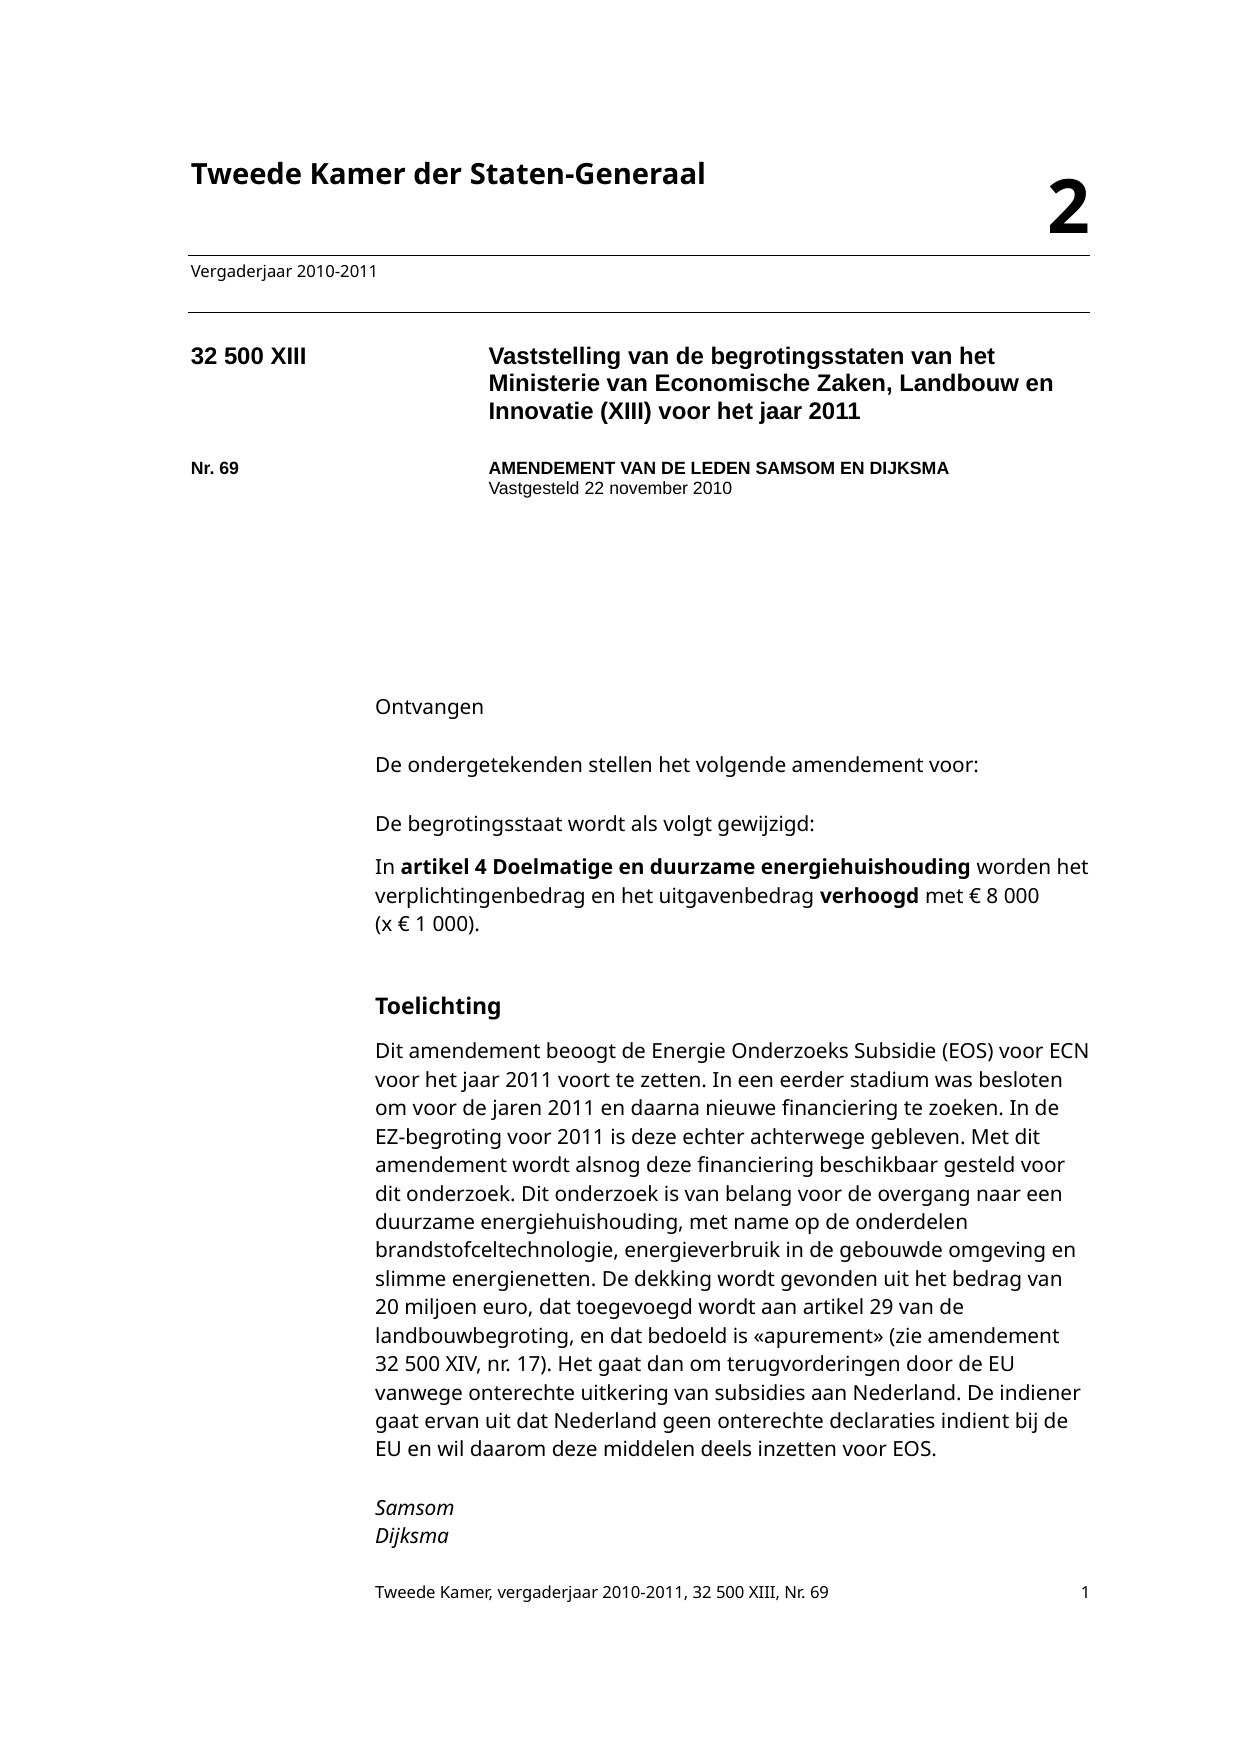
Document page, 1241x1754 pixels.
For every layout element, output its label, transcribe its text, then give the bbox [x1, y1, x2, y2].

text In artikel 4 Doelmatige en duurzame energiehuishouding worden het verplichtingenbedrag en het uitgavenbedrag verhoogd met € 8 000 (x € 1 000). [375, 852, 1090, 938]
table_cell 32 500 XIII [188, 339, 485, 454]
table_cell [485, 256, 1090, 312]
table_cell Nr. 69 [188, 455, 485, 573]
table_cell Vaststelling van de begrotingsstaten van het Ministerie van Economische Zaken, Landbouw en Innovatie (XIII) voor het jaar 2011 [485, 339, 1090, 454]
table_cell [485, 313, 1090, 339]
text Ontvangen [375, 692, 1090, 721]
text Samsom [375, 1493, 1090, 1521]
text Dijksma [375, 1521, 1090, 1550]
text De begrotingsstaat wordt als volgt gewijzigd: [375, 809, 1090, 837]
text Dit amendement beoogt de Energie Onderzoeks Subsidie (EOS) voor ECN voor het jaar 2011 voort te zetten. In een eerder stadium was besloten om voor de jaren 2011 en daarna nieuwe financiering te zoeken. In de EZ-begroting voor 2011 is deze echter achterwege gebleven. Met dit amendement wordt alsnog deze financiering beschikbaar gesteld voor dit onderzoek. Dit onderzoek is van belang voor de overgang naar een duurzame energiehuishouding, met name op de onderdelen brandstofceltechnologie, energieverbruik in de gebouwde omgeving en slimme energienetten. De dekking wordt gevonden uit het bedrag van 20 miljoen euro, dat toegevoegd wordt aan artikel 29 van de landbouwbegroting, en dat bedoeld is «apurement» (zie amendement 32 500 XIV, nr. 17). Het gaat dan om terugvorderingen door de EU vanwege onterechte uitkering van subsidies aan Nederland. De indiener gaat ervan uit dat Nederland geen onterechte declaraties indient bij de EU en wil daarom deze middelen deels inzetten voor EOS. [375, 1036, 1090, 1463]
table_header 2 [910, 150, 1090, 255]
table_header Tweede Kamer der Staten-Generaal [188, 150, 909, 255]
table_cell AMENDEMENT VAN DE LEDEN SAMSOM EN DIJKSMA Vastgesteld 22 november 2010 [485, 455, 1090, 573]
table_cell Vergaderjaar 2010-2011 [188, 256, 485, 312]
table_cell [188, 313, 485, 339]
text De ondergetekenden stellen het volgende amendement voor: [375, 751, 1090, 779]
subtitle Toelichting [375, 990, 1090, 1021]
